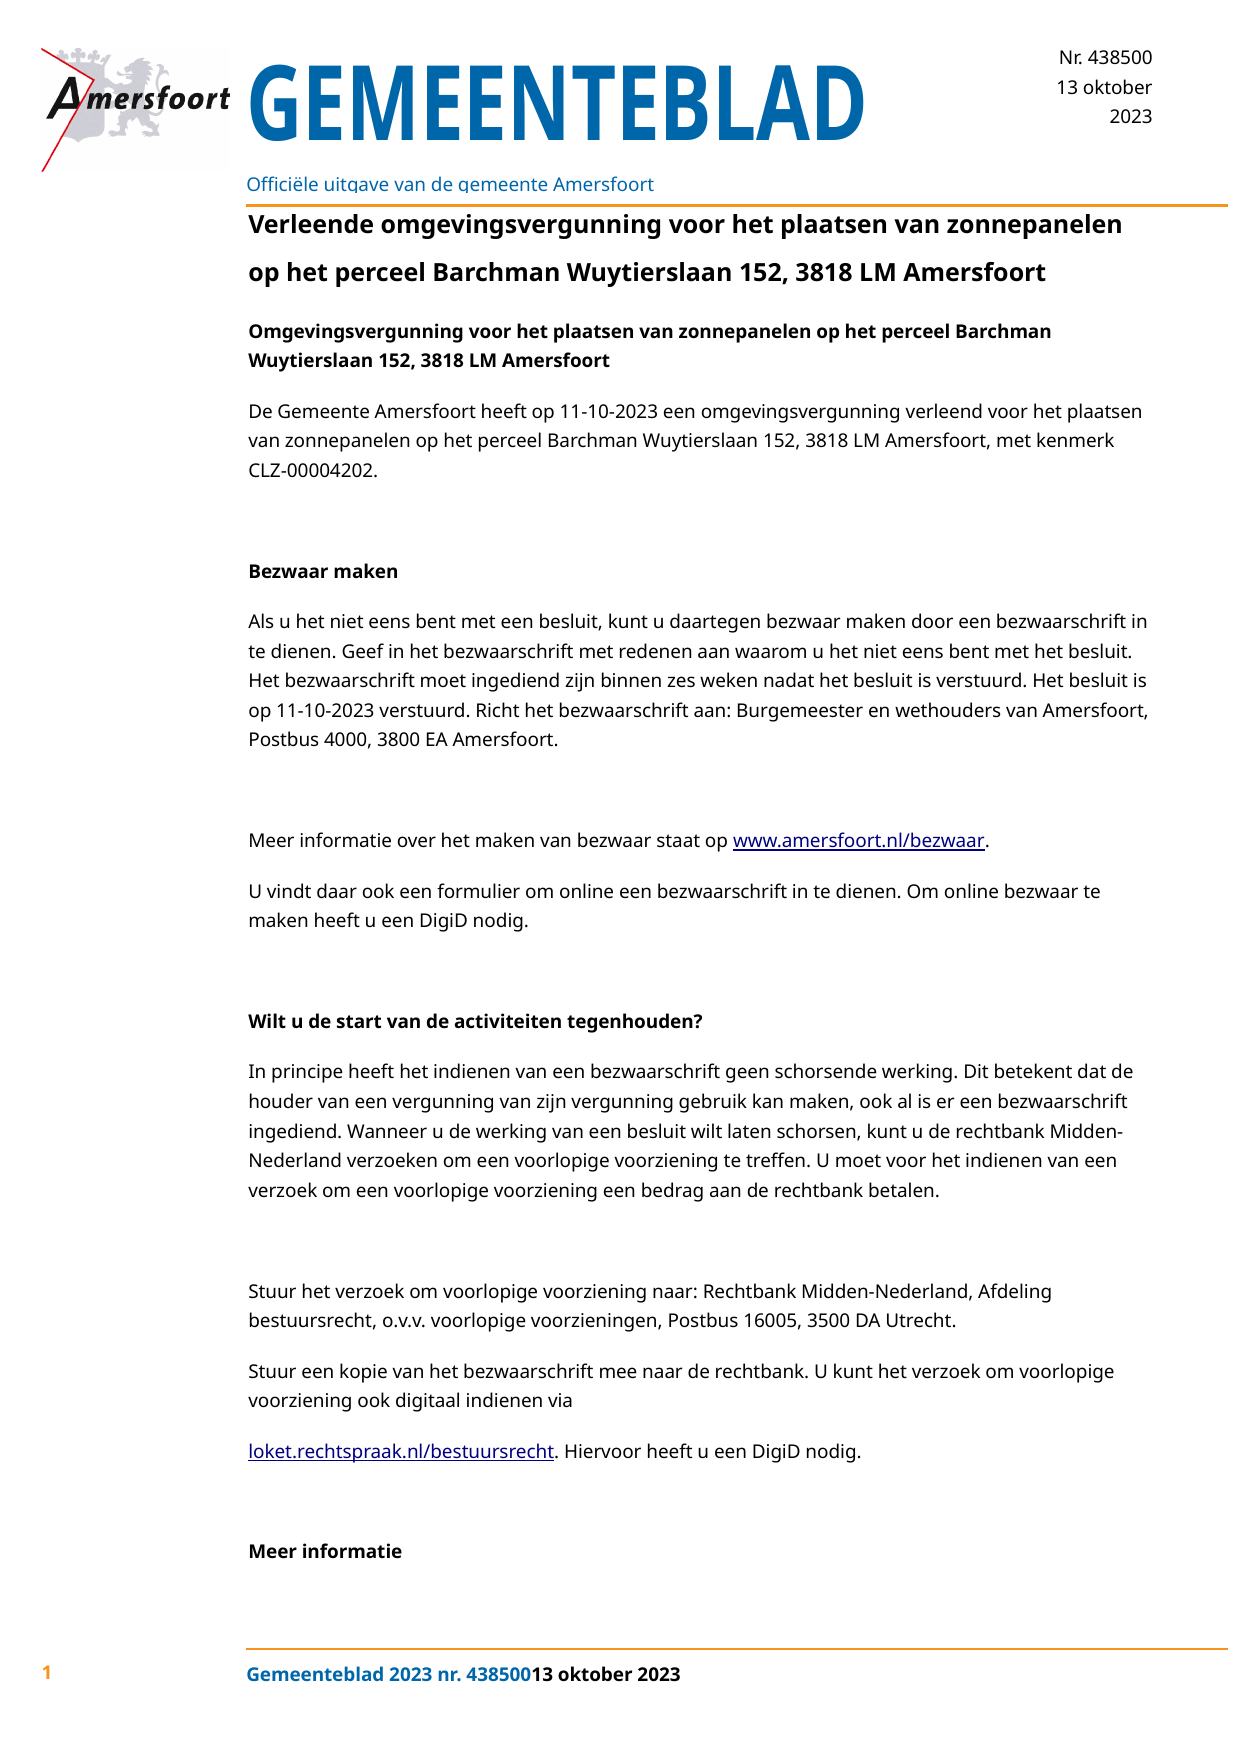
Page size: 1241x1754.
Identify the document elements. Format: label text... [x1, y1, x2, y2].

text Omgevingsvergunning voor het plaatsen van zonnepanelen op het perceel Barchman Wuytierslaan 152, 3818 LM Amersfoort [248, 318, 1152, 373]
picture [41, 47, 231, 172]
text Meer informatie over het maken van bezwaar staat op www.amersfoort.nl/bezwaar. [248, 827, 1152, 853]
text Wilt u de start van de activiteiten tegenhouden? [248, 1008, 1152, 1034]
text Bezwaar maken [248, 558, 1152, 584]
text Meer informatie [248, 1539, 1152, 1564]
text De Gemeente Amersfoort heeft op 11-10-2023 een omgevingsvergunning verleend voor het plaatsen van zonnepanelen op het perceel Barchman Wuytierslaan 152, 3818 LM Amersfoort, met kenmerk CLZ-00004202. [248, 398, 1152, 483]
text Als u het niet eens bent met een besluit, kunt u daartegen bezwaar maken door een bezwaarschrift in te dienen. Geef in het bezwaarschrift met redenen aan waarom u het niet eens bent met het besluit. Het bezwaarschrift moet ingediend zijn binnen zes weken nadat het besluit is verstuurd. Het besluit is op 11-10-2023 verstuurd. Richt het bezwaarschrift aan: Burgemeester en wethouders van Amersfoort, Postbus 4000, 3800 EA Amersfoort. [248, 608, 1152, 752]
text loket.rechtspraak.nl/bestuursrecht. Hiervoor heeft u een DigiD nodig. [248, 1438, 1152, 1464]
text Verleende omgevingsvergunning voor het plaatsen van zonnepanelen op het perceel Barchman Wuytierslaan 152, 3818 LM Amersfoort [248, 207, 1152, 288]
text U vindt daar ook een formulier om online een bezwaarschrift in te dienen. Om online bezwaar te maken heeft u een DigiD nodig. [248, 878, 1152, 933]
text Stuur het verzoek om voorlopige voorziening naar: Rechtbank Midden-Nederland, Afdeling bestuursrecht, o.v.v. voorlopige voorzieningen, Postbus 16005, 3500 DA Utrecht. [248, 1278, 1152, 1333]
text In principe heeft het indienen van een bezwaarschrift geen schorsende werking. Dit betekent dat de houder van een vergunning van zijn vergunning gebruik kan maken, ook al is er een bezwaarschrift ingediend. Wanneer u de werking van een besluit wilt laten schorsen, kunt u de rechtbank Midden-Nederland verzoeken om een voorlopige voorziening te treffen. U moet voor het indienen van een verzoek om een voorlopige voorziening een bedrag aan de rechtbank betalen. [248, 1059, 1152, 1203]
text Stuur een kopie van het bezwaarschrift mee naar de rechtbank. U kunt het verzoek om voorlopige voorziening ook digitaal indienen via [248, 1358, 1152, 1413]
